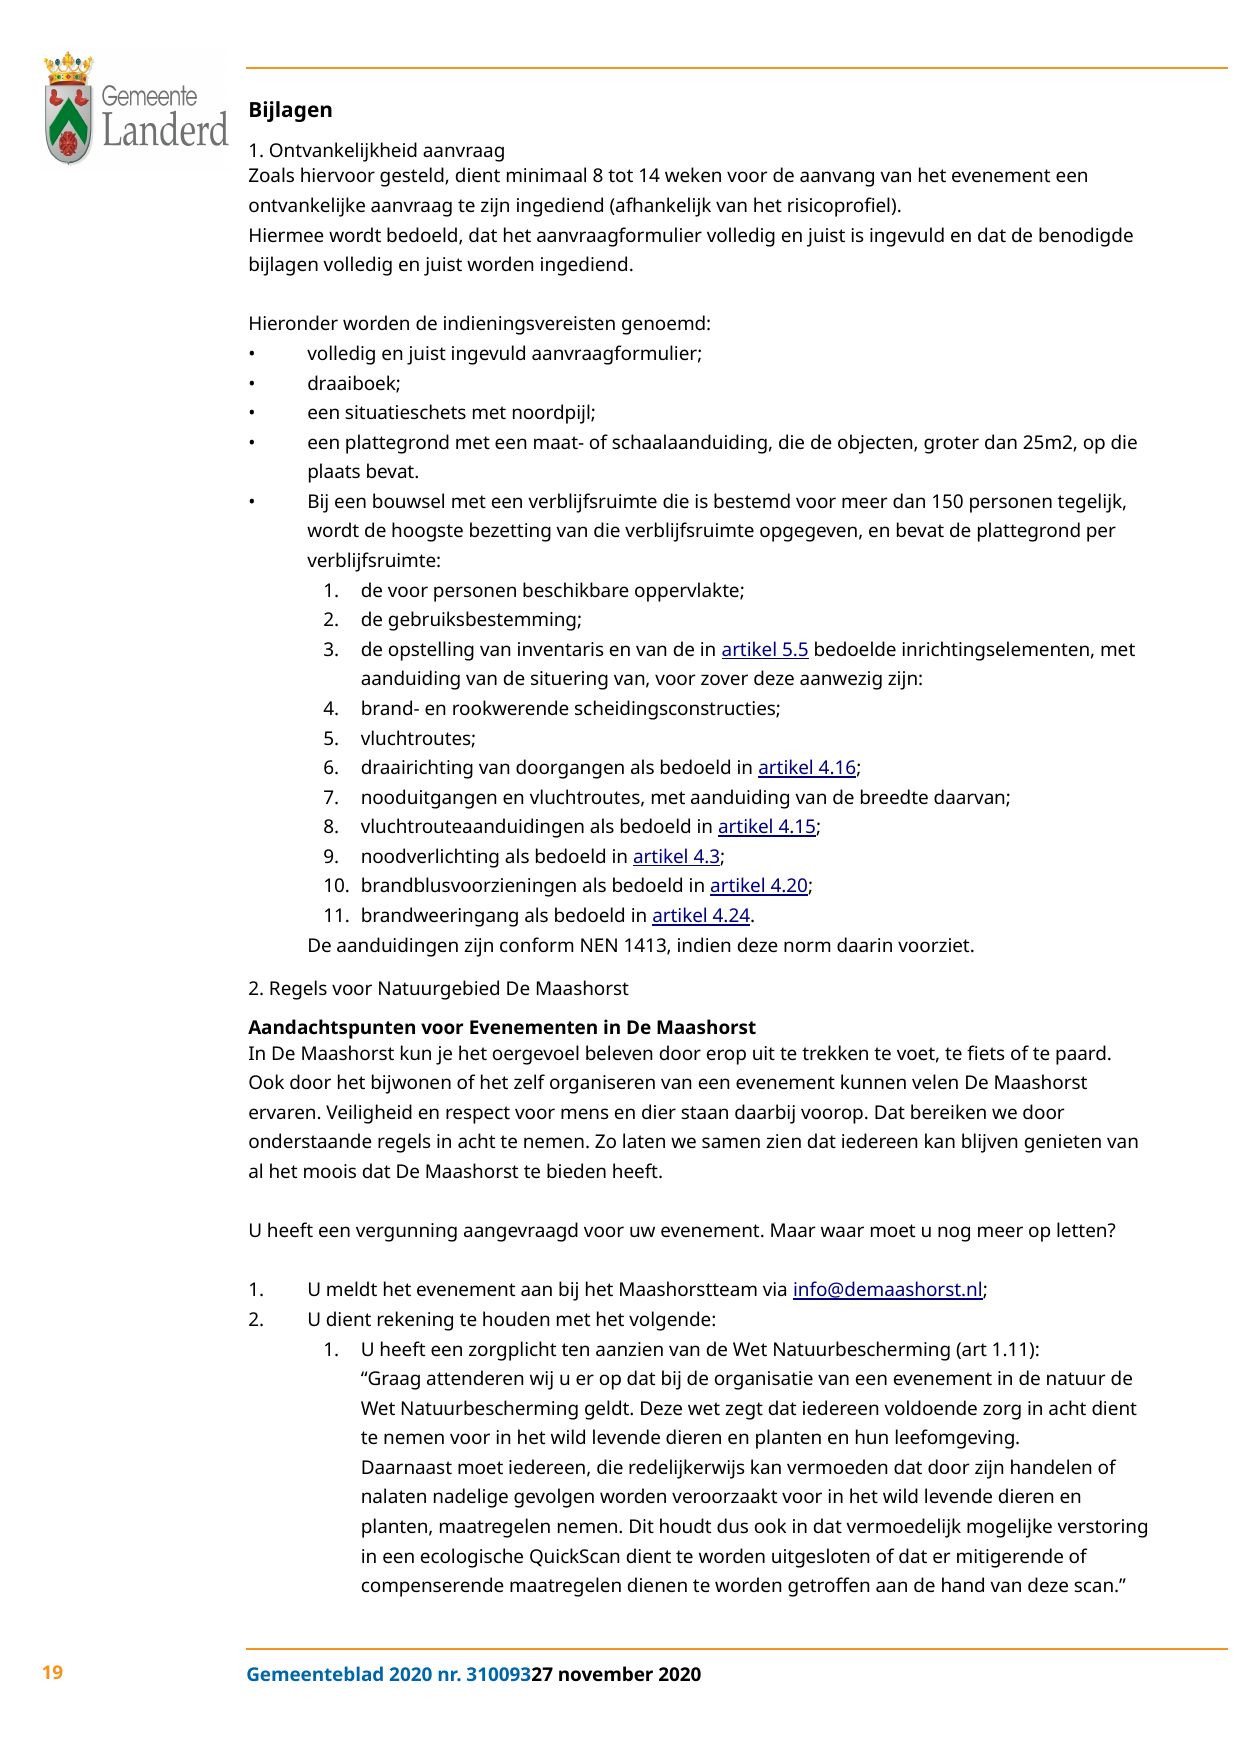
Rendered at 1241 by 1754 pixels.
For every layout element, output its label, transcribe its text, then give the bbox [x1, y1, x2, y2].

list de opstelling van inventaris en van de in artikel 5.5 bedoelde inrichtingselementen, met aanduiding van de situering van, voor zover deze aanwezig zijn: [323, 636, 1152, 691]
list De aanduidingen zijn conform NEN 1413, indien deze norm daarin voorziet. [248, 932, 1152, 957]
list draairichting van doorgangen als bedoeld in artikel 4.16; [323, 754, 1152, 780]
list een situatieschets met noordpijl; [248, 399, 1152, 425]
list U meldt het evenement aan bij het Maashorstteam via info@demaashorst.nl; [248, 1277, 1152, 1302]
list brandweeringang als bedoeld in artikel 4.24. [323, 902, 1152, 928]
list vluchtrouteaanduidingen als bedoeld in artikel 4.15; [323, 813, 1152, 839]
list U dient rekening te houden met het volgende: [248, 1306, 1152, 1332]
list draaiboek; [248, 370, 1152, 395]
list een plattegrond met een maat- of schaalaanduiding, die de objecten, groter dan 25m2, op die plaats bevat. [248, 429, 1152, 484]
list de gebruiksbestemming; [323, 606, 1152, 632]
text In De Maashorst kun je het oergevoel beleven door erop uit te trekken te voet, te fiets of te paard. Ook door het bijwonen of het zelf organiseren van een evenement kunnen velen De Maashorst ervaren. Veiligheid en respect voor mens en dier staan daarbij voorop. Dat bereiken we door onderstaande regels in acht te nemen. Zo laten we samen zien dat iedereen kan blijven genieten van al het moois dat De Maashorst te bieden heeft. [248, 1040, 1152, 1184]
text Zoals hiervoor gesteld, dient minimaal 8 tot 14 weken voor de aanvang van het evenement een ontvankelijke aanvraag te zijn ingediend (afhankelijk van het risicoprofiel). [248, 163, 1152, 218]
text 2. Regels voor Natuurgebied De Maashorst [248, 975, 1152, 1001]
list de voor personen beschikbare oppervlakte; [323, 577, 1152, 602]
text Bijlagen [248, 95, 1152, 123]
list Daarnaast moet iedereen, die redelijkerwijs kan vermoeden dat door zijn handelen of nalaten nadelige gevolgen worden veroorzaakt voor in het wild levende dieren en planten, maatregelen nemen. Dit houdt dus ook in dat vermoedelijk mogelijke verstoring in een ecologische QuickScan dient te worden uitgesloten of dat er mitigerende of compenserende maatregelen dienen te worden getroffen aan de hand van deze scan.’’ [323, 1454, 1152, 1598]
text Hiermee wordt bedoeld, dat het aanvraagformulier volledig en juist is ingevuld en dat de benodigde bijlagen volledig en juist worden ingediend. [248, 222, 1152, 277]
list nooduitgangen en vluchtroutes, met aanduiding van de breedte daarvan; [323, 784, 1152, 809]
list vluchtroutes; [323, 725, 1152, 750]
text 1. Ontvankelijkheid aanvraag [248, 137, 1152, 163]
text Aandachtspunten voor Evenementen in De Maashorst [248, 1014, 1152, 1040]
list U heeft een zorgplicht ten aanzien van de Wet Natuurbescherming (art 1.11): [323, 1336, 1152, 1361]
text Hieronder worden de indieningsvereisten genoemd: [248, 311, 1152, 336]
list volledig en juist ingevuld aanvraagformulier; [248, 340, 1152, 366]
list brand- en rookwerende scheidingsconstructies; [323, 695, 1152, 721]
picture [41, 47, 231, 172]
list noodverlichting als bedoeld in artikel 4.3; [323, 843, 1152, 869]
text U heeft een vergunning aangevraagd voor uw evenement. Maar waar moet u nog meer op letten? [248, 1217, 1152, 1243]
list “Graag attenderen wij u er op dat bij de organisatie van een evenement in de natuur de Wet Natuurbescherming geldt. Deze wet zegt dat iedereen voldoende zorg in acht dient te nemen voor in het wild levende dieren en planten en hun leefomgeving. [323, 1365, 1152, 1450]
list brandblusvoorzieningen als bedoeld in artikel 4.20; [323, 873, 1152, 898]
list Bij een bouwsel met een verblijfsruimte die is bestemd voor meer dan 150 personen tegelijk, wordt de hoogste bezetting van die verblijfsruimte opgegeven, en bevat de plattegrond per verblijfsruimte: [248, 488, 1152, 573]
